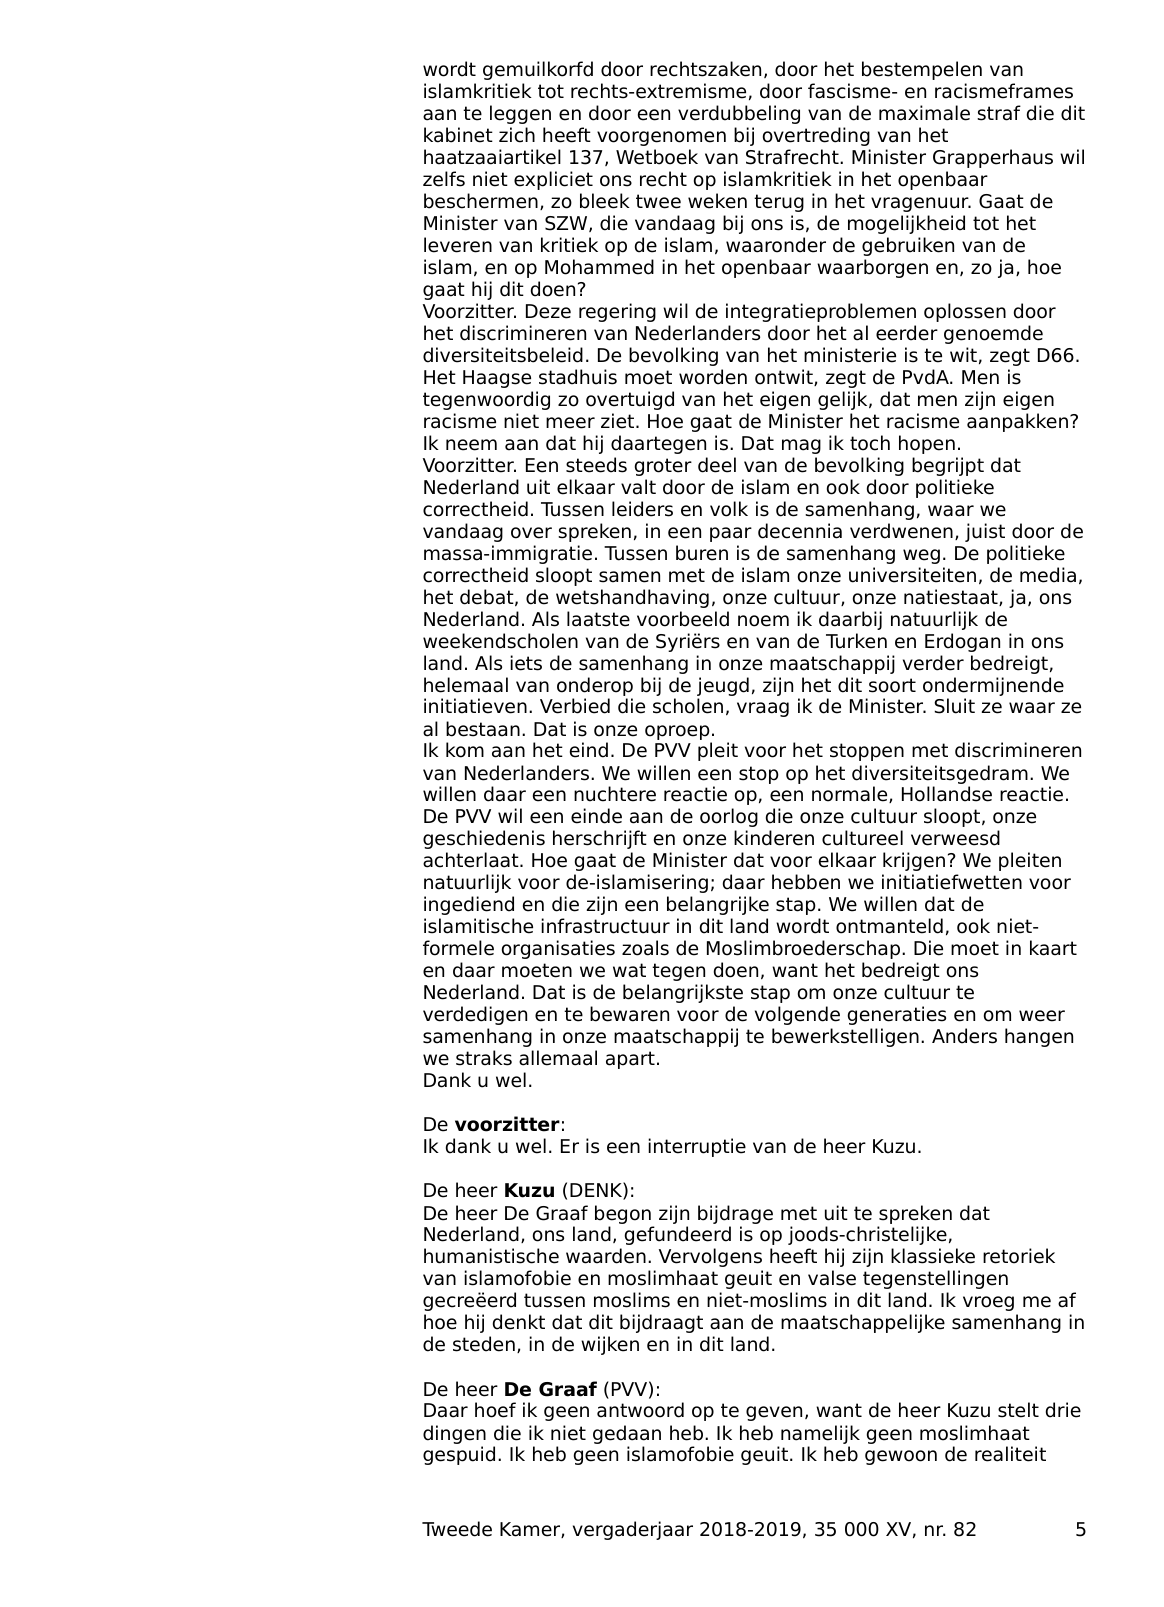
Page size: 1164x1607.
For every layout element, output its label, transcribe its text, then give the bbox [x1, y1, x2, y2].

text Voorzitter. Een steeds groter deel van de bevolking begrijpt dat Nederland uit elkaar valt door de islam en ook door politieke correctheid. Tussen leiders en volk is de samenhang, waar we vandaag over spreken, in een paar decennia verdwenen, juist door de massa-immigratie. Tussen buren is de samenhang weg. De politieke correctheid sloopt samen met de islam onze universiteiten, de media, het debat, de wetshandhaving, onze cultuur, onze natiestaat, ja, ons Nederland. Als laatste voorbeeld noem ik daarbij natuurlijk de weekendscholen van de Syriërs en van de Turken en Erdogan in ons land. Als iets de samenhang in onze maatschappij verder bedreigt, helemaal van onderop bij de jeugd, zijn het dit soort ondermijnende initiatieven. Verbied die scholen, vraag ik de Minister. Sluit ze waar ze al bestaan. Dat is onze oproep. [422, 455, 1087, 740]
text Ik dank u wel. Er is een interruptie van de heer Kuzu. [422, 1136, 1087, 1158]
text Voorzitter. Deze regering wil de integratieproblemen oplossen door het discrimineren van Nederlanders door het al eerder genoemde diversiteitsbeleid. De bevolking van het ministerie is te wit, zegt D66. Het Haagse stadhuis moet worden ontwit, zegt de PvdA. Men is tegenwoordig zo overtuigd van het eigen gelijk, dat men zijn eigen racisme niet meer ziet. Hoe gaat de Minister het racisme aanpakken? Ik neem aan dat hij daartegen is. Dat mag ik toch hopen. [422, 301, 1087, 455]
text Ik kom aan het eind. De PVV pleit voor het stoppen met discrimineren van Nederlanders. We willen een stop op het diversiteitsgedram. We willen daar een nuchtere reactie op, een normale, Hollandse reactie. De PVV wil een einde aan de oorlog die onze cultuur sloopt, onze geschiedenis herschrijft en onze kinderen cultureel verweesd achterlaat. Hoe gaat de Minister dat voor elkaar krijgen? We pleiten natuurlijk voor de-islamisering; daar hebben we initiatiefwetten voor ingediend en die zijn een belangrijke stap. We willen dat de islamitische infrastructuur in dit land wordt ontmanteld, ook niet-formele organisaties zoals de Moslimbroederschap. Die moet in kaart en daar moeten we wat tegen doen, want het bedreigt ons Nederland. Dat is de belangrijkste stap om onze cultuur te verdedigen en te bewaren voor de volgende generaties en om weer samenhang in onze maatschappij te bewerkstelligen. Anders hangen we straks allemaal apart. [422, 740, 1087, 1070]
text De heer De Graaf (PVV): [422, 1378, 1087, 1400]
text Dank u wel. [422, 1070, 1087, 1092]
text De heer De Graaf begon zijn bijdrage met uit te spreken dat Nederland, ons land, gefundeerd is op joods-christelijke, humanistische waarden. Vervolgens heeft hij zijn klassieke retoriek van islamofobie en moslimhaat geuit en valse tegenstellingen gecreëerd tussen moslims en niet-moslims in dit land. Ik vroeg me af hoe hij denkt dat dit bijdraagt aan de maatschappelijke samenhang in de steden, in de wijken en in dit land. [422, 1202, 1087, 1356]
text De heer Kuzu (DENK): [422, 1180, 1087, 1202]
text De voorzitter: [422, 1114, 1087, 1136]
text wordt gemuilkorfd door rechtszaken, door het bestempelen van islamkritiek tot rechts-extremisme, door fascisme- en racismeframes aan te leggen en door een verdubbeling van de maximale straf die dit kabinet zich heeft voorgenomen bij overtreding van het haatzaaiartikel 137, Wetboek van Strafrecht. Minister Grapperhaus wil zelfs niet expliciet ons recht op islamkritiek in het openbaar beschermen, zo bleek twee weken terug in het vragenuur. Gaat de Minister van SZW, die vandaag bij ons is, de mogelijkheid tot het leveren van kritiek op de islam, waaronder de gebruiken van de islam, en op Mohammed in het openbaar waarborgen en, zo ja, hoe gaat hij dit doen? [422, 59, 1087, 301]
text Daar hoef ik geen antwoord op te geven, want de heer Kuzu stelt drie dingen die ik niet gedaan heb. Ik heb namelijk geen moslimhaat gespuid. Ik heb geen islamofobie geuit. Ik heb gewoon de realiteit [422, 1400, 1087, 1466]
